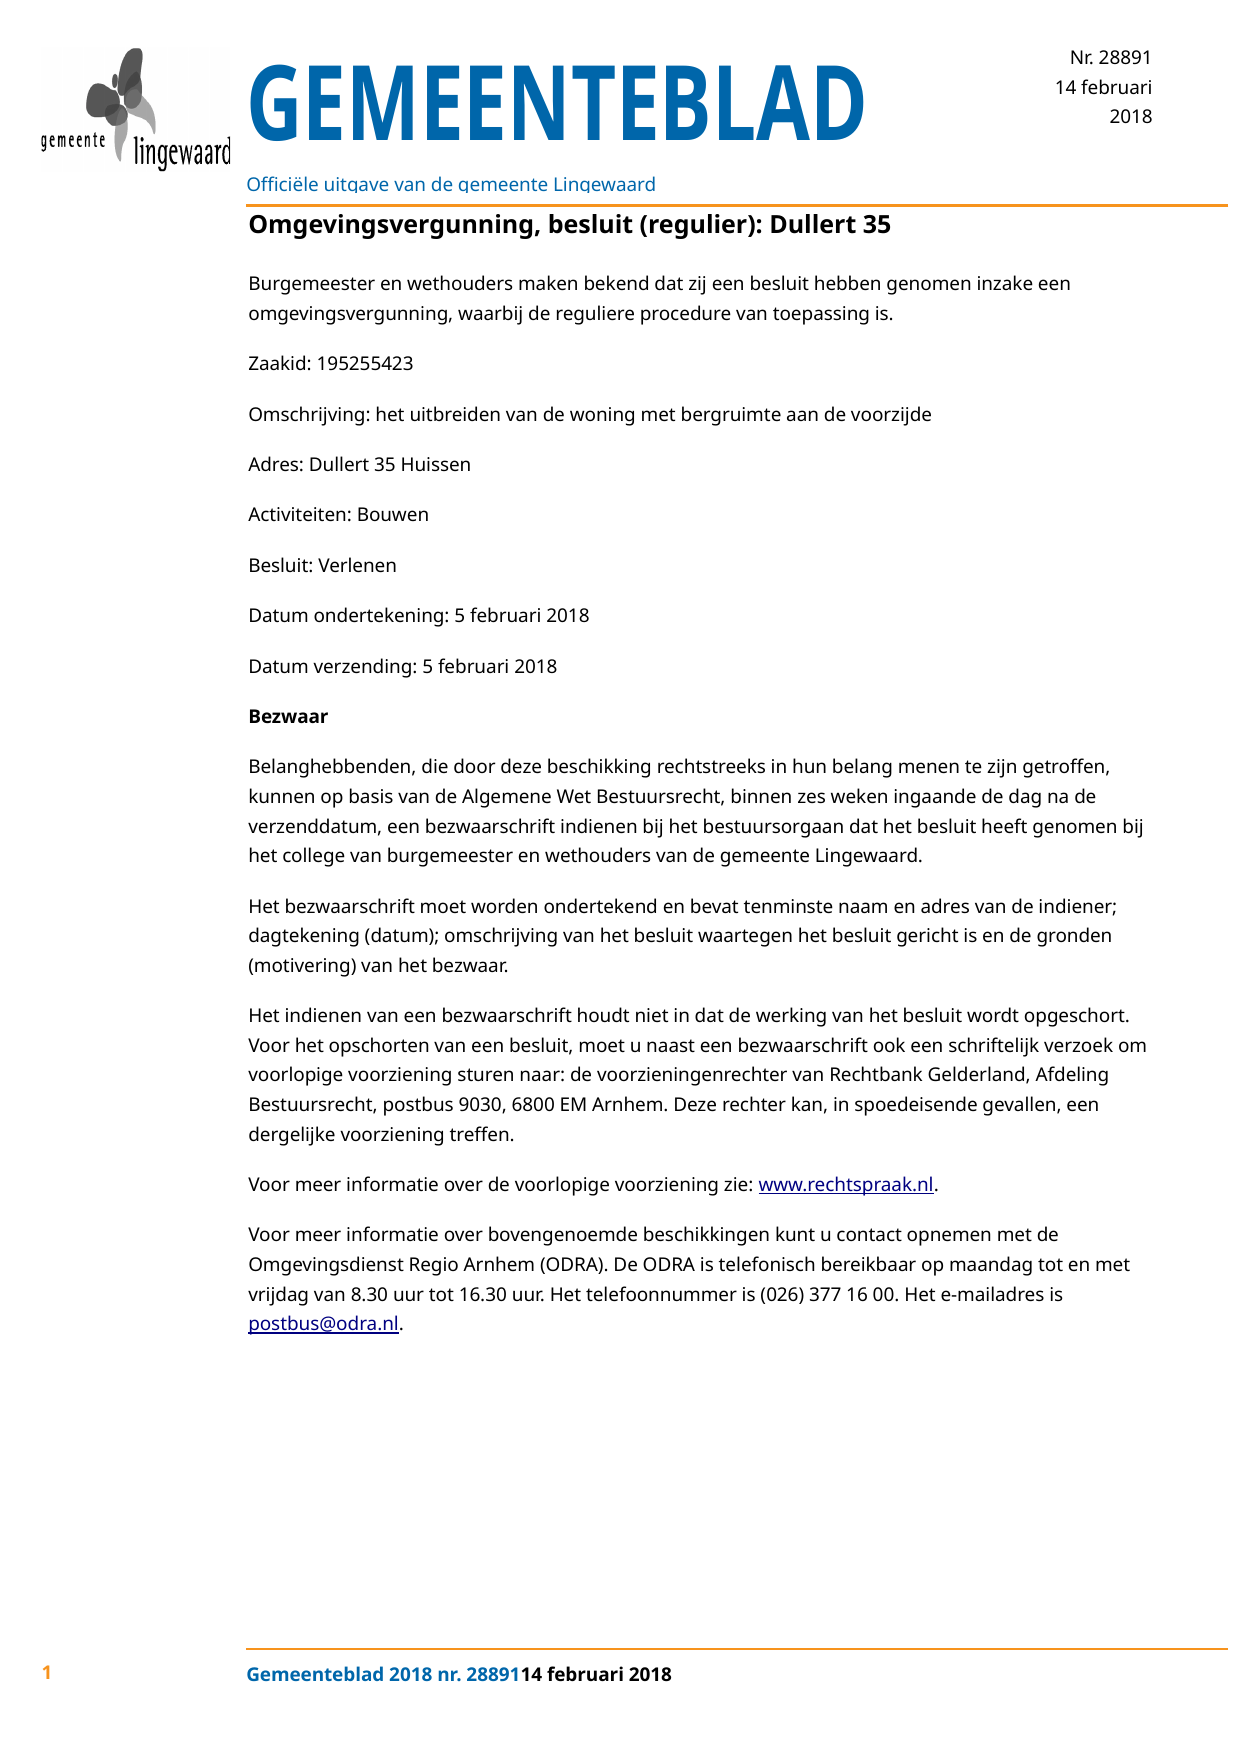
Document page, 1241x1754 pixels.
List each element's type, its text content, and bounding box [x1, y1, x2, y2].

text Adres: Dullert 35 Huissen [248, 451, 1152, 477]
text Belanghebbenden, die door deze beschikking rechtstreeks in hun belang menen te zijn getroffen, kunnen op basis van de Algemene Wet Bestuursrecht, binnen zes weken ingaande de dag na de verzenddatum, een bezwaarschrift indienen bij het bestuursorgaan dat het besluit heeft genomen bij het college van burgemeester en wethouders van de gemeente Lingewaard. [248, 754, 1152, 868]
text Datum verzending: 5 februari 2018 [248, 653, 1152, 678]
text Omgevingsvergunning, besluit (regulier): Dullert 35 [248, 207, 1152, 241]
text Het indienen van een bezwaarschrift houdt niet in dat de werking van het besluit wordt opgeschort. Voor het opschorten van een besluit, moet u naast een bezwaarschrift ook een schriftelijk verzoek om voorlopige voorziening sturen naar: de voorzieningenrechter van Rechtbank Gelderland, Afdeling Bestuursrecht, postbus 9030, 6800 EM Arnhem. Deze rechter kan, in spoedeisende gevallen, een dergelijke voorziening treffen. [248, 1002, 1152, 1146]
text Burgemeester en wethouders maken bekend dat zij een besluit hebben genomen inzake een omgevingsvergunning, waarbij de reguliere procedure van toepassing is. [248, 270, 1152, 326]
text Besluit: Verlenen [248, 552, 1152, 578]
picture [41, 47, 231, 172]
text Zaakid: 195255423 [248, 350, 1152, 376]
text Activiteiten: Bouwen [248, 502, 1152, 527]
text Datum ondertekening: 5 februari 2018 [248, 602, 1152, 628]
text Bezwaar [248, 703, 1152, 729]
text Omschrijving: het uitbreiden van de woning met bergruimte aan de voorzijde [248, 401, 1152, 426]
text Het bezwaarschrift moet worden ondertekend en bevat tenminste naam en adres van de indiener; dagtekening (datum); omschrijving van het besluit waartegen het besluit gericht is en de gronden (motivering) van het bezwaar. [248, 893, 1152, 978]
text Voor meer informatie over de voorlopige voorziening zie: www.rechtspraak.nl. [248, 1171, 1152, 1197]
text Voor meer informatie over bovengenoemde beschikkingen kunt u contact opnemen met de Omgevingsdienst Regio Arnhem (ODRA). De ODRA is telefonisch bereikbaar op maandag tot en met vrijdag van 8.30 uur tot 16.30 uur. Het telefoonnummer is (026) 377 16 00. Het e-mailadres is postbus@odra.nl. [248, 1222, 1152, 1336]
